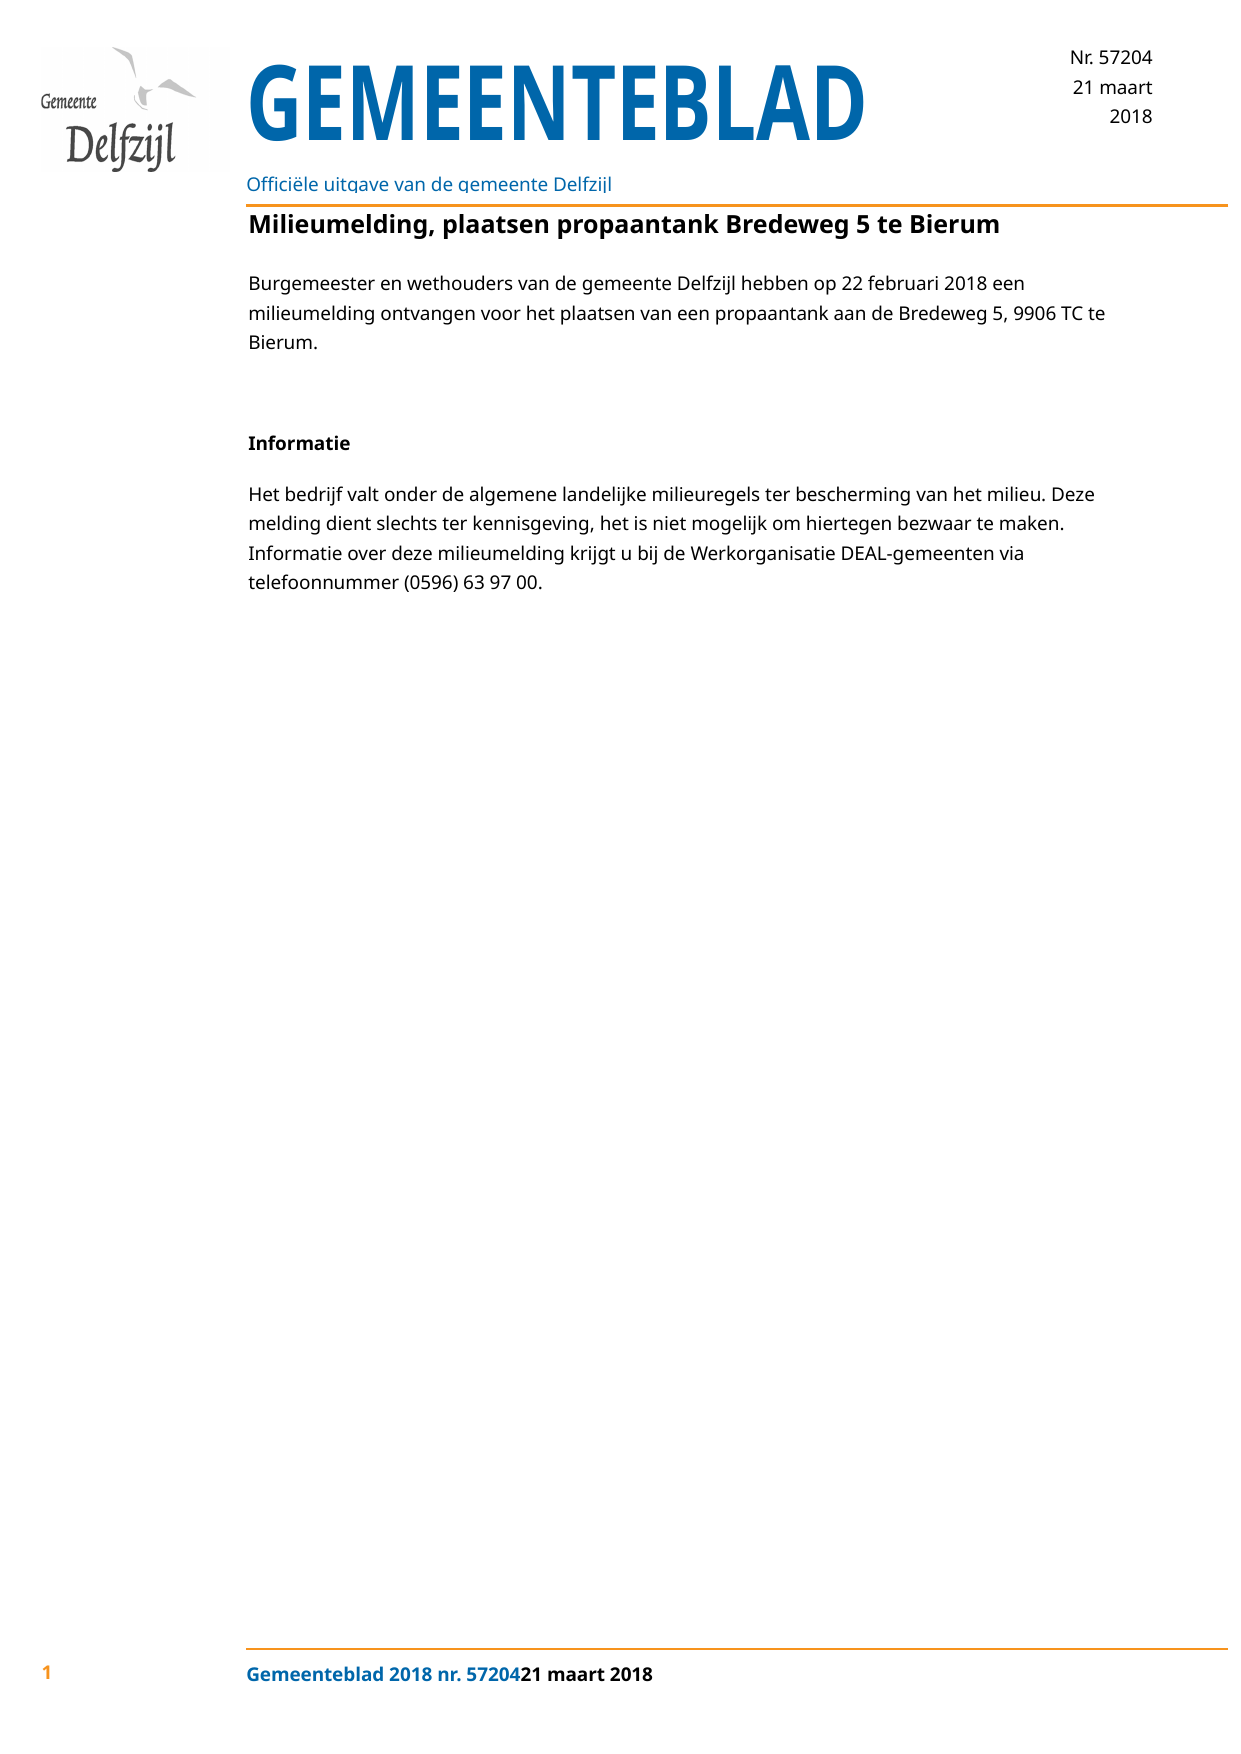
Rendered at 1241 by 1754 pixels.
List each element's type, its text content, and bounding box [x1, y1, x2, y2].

text Milieumelding, plaatsen propaantank Bredeweg 5 te Bierum [248, 207, 1152, 241]
text Het bedrijf valt onder de algemene landelijke milieuregels ter bescherming van het milieu. Deze melding dient slechts ter kennisgeving, het is niet mogelijk om hiertegen bezwaar te maken. Informatie over deze milieumelding krijgt u bij de Werkorganisatie DEAL-gemeenten via telefoonnummer (0596) 63 97 00. [248, 481, 1152, 595]
picture [41, 47, 231, 172]
text Informatie [248, 430, 1152, 456]
text Burgemeester en wethouders van de gemeente Delfzijl hebben op 22 februari 2018 een milieumelding ontvangen voor het plaatsen van een propaantank aan de Bredeweg 5, 9906 TC te Bierum. [248, 270, 1152, 355]
